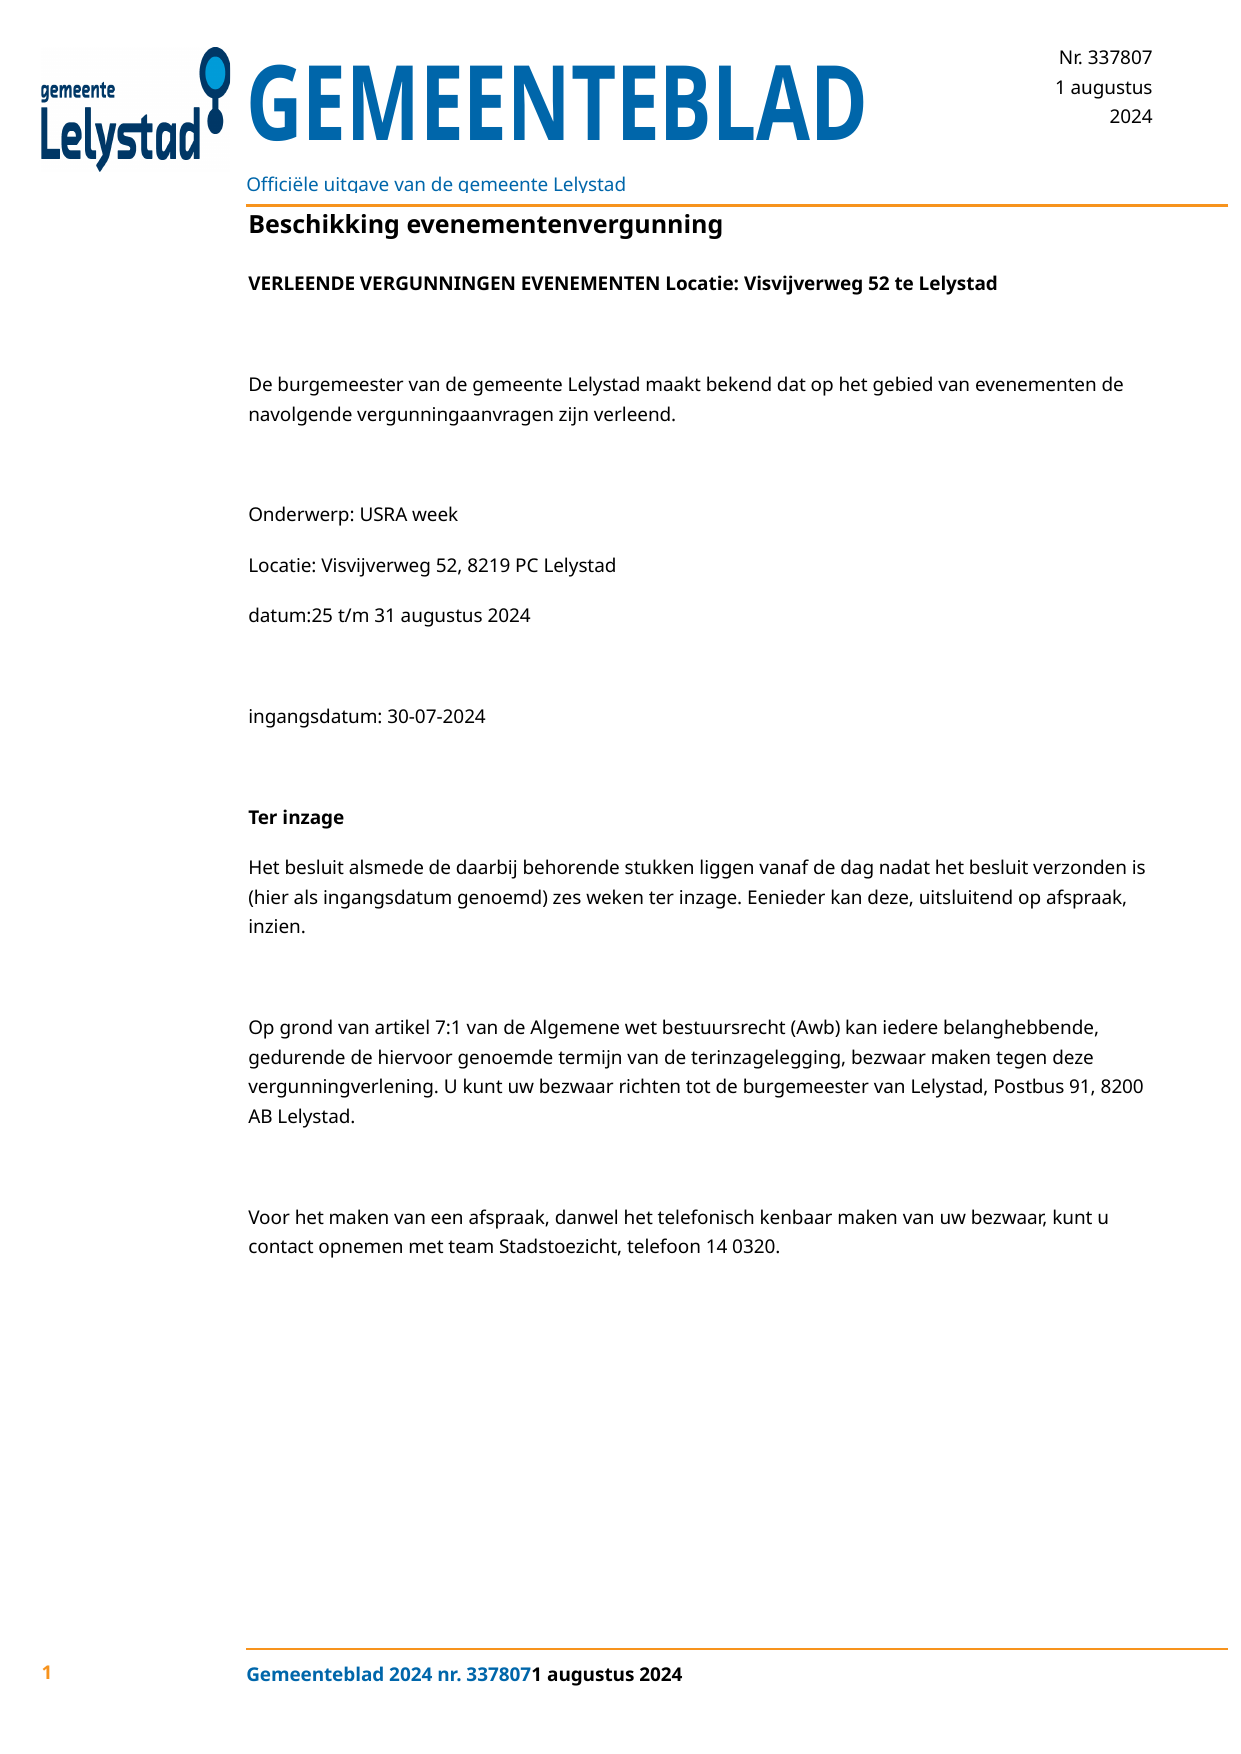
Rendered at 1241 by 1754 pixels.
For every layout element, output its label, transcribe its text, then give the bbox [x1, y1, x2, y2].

text De burgemeester van de gemeente Lelystad maakt bekend dat op het gebied van evenementen de navolgende vergunningaanvragen zijn verleend. [248, 371, 1152, 426]
text Beschikking evenementenvergunning [248, 207, 1152, 241]
text VERLEENDE VERGUNNINGEN EVENEMENTEN Locatie: Visvijverweg 52 te Lelystad [248, 270, 1152, 296]
text Locatie: Visvijverweg 52, 8219 PC Lelystad [248, 552, 1152, 578]
text datum:25 t/m 31 augustus 2024 [248, 602, 1152, 628]
text Het besluit alsmede de daarbij behorende stukken liggen vanaf de dag nadat het besluit verzonden is (hier als ingangsdatum genoemd) zes weken ter inzage. Eenieder kan deze, uitsluitend op afspraak, inzien. [248, 854, 1152, 939]
text Onderwerp: USRA week [248, 502, 1152, 527]
text Ter inzage [248, 804, 1152, 830]
text Op grond van artikel 7:1 van de Algemene wet bestuursrecht (Awb) kan iedere belanghebbende, gedurende de hiervoor genoemde termijn van de terinzagelegging, bezwaar maken tegen deze vergunningverlening. U kunt uw bezwaar richten tot de burgemeester van Lelystad, Postbus 91, 8200 AB Lelystad. [248, 1014, 1152, 1129]
text Voor het maken van een afspraak, danwel het telefonisch kenbaar maken van uw bezwaar, kunt u contact opnemen met team Stadstoezicht, telefoon 14 0320. [248, 1204, 1152, 1259]
text ingangsdatum: 30-07-2024 [248, 703, 1152, 729]
picture [41, 47, 231, 172]
